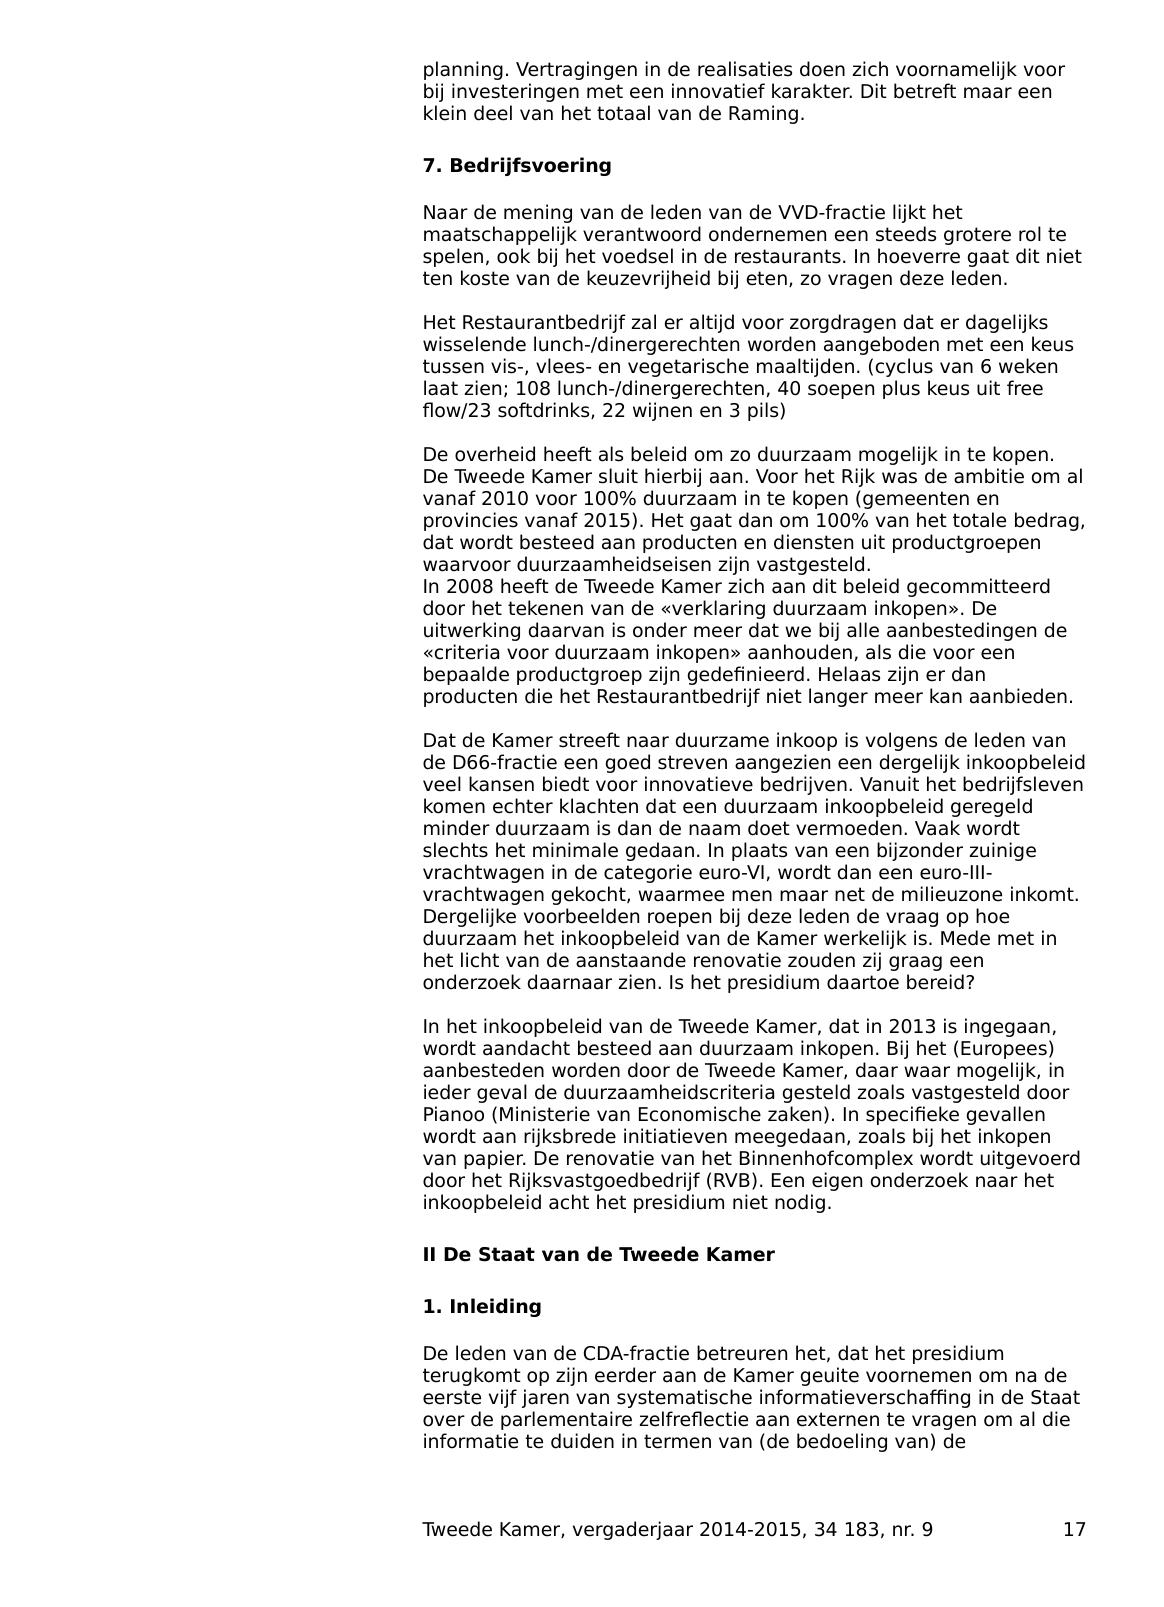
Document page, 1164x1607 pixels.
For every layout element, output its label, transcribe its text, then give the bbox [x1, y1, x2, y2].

text Naar de mening van de leden van de VVD-fractie lijkt het maatschappelijk verantwoord ondernemen een steeds grotere rol te spelen, ook bij het voedsel in de restaurants. In hoeverre gaat dit niet ten koste van de keuzevrijheid bij eten, zo vragen deze leden. [422, 202, 1087, 290]
text De leden van de CDA-fractie betreuren het, dat het presidium terugkomt op zijn eerder aan de Kamer geuite voornemen om na de eerste vijf jaren van systematische informatieverschaffing in de Staat over de parlementaire zelfreflectie aan externen te vragen om al die informatie te duiden in termen van (de bedoeling van) de [422, 1343, 1087, 1453]
text Het Restaurantbedrijf zal er altijd voor zorgdragen dat er dagelijks wisselende lunch-/dinergerechten worden aangeboden met een keus tussen vis-, vlees- en vegetarische maaltijden. (cyclus van 6 weken laat zien; 108 lunch-/dinergerechten, 40 soepen plus keus uit free flow/23 softdrinks, 22 wijnen en 3 pils) [422, 312, 1087, 422]
subtitle 7. Bedrijfsvoering [422, 155, 1087, 177]
text In het inkoopbeleid van de Tweede Kamer, dat in 2013 is ingegaan, wordt aandacht besteed aan duurzaam inkopen. Bij het (Europees) aanbesteden worden door de Tweede Kamer, daar waar mogelijk, in ieder geval de duurzaamheidscriteria gesteld zoals vastgesteld door Pianoo (Ministerie van Economische zaken). In specifieke gevallen wordt aan rijksbrede initiatieven meegedaan, zoals bij het inkopen van papier. De renovatie van het Binnenhofcomplex wordt uitgevoerd door het Rijksvastgoedbedrijf (RVB). Een eigen onderzoek naar het inkoopbeleid acht het presidium niet nodig. [422, 1016, 1087, 1214]
text De overheid heeft als beleid om zo duurzaam mogelijk in te kopen. De Tweede Kamer sluit hierbij aan. Voor het Rijk was de ambitie om al vanaf 2010 voor 100% duurzaam in te kopen (gemeenten en provincies vanaf 2015). Het gaat dan om 100% van het totale bedrag, dat wordt besteed aan producten en diensten uit productgroepen waarvoor duurzaamheidseisen zijn vastgesteld. [422, 444, 1087, 576]
text planning. Vertragingen in de realisaties doen zich voornamelijk voor bij investeringen met een innovatief karakter. Dit betreft maar een klein deel van het totaal van de Raming. [422, 59, 1087, 125]
subtitle 1. Inleiding [422, 1296, 1087, 1318]
text Dat de Kamer streeft naar duurzame inkoop is volgens de leden van de D66-fractie een goed streven aangezien een dergelijk inkoopbeleid veel kansen biedt voor innovatieve bedrijven. Vanuit het bedrijfsleven komen echter klachten dat een duurzaam inkoopbeleid geregeld minder duurzaam is dan de naam doet vermoeden. Vaak wordt slechts het minimale gedaan. In plaats van een bijzonder zuinige vrachtwagen in de categorie euro-VI, wordt dan een euro-III-vrachtwagen gekocht, waarmee men maar net de milieuzone inkomt. Dergelijke voorbeelden roepen bij deze leden de vraag op hoe duurzaam het inkoopbeleid van de Kamer werkelijk is. Mede met in het licht van de aanstaande renovatie zouden zij graag een onderzoek daarnaar zien. Is het presidium daartoe bereid? [422, 730, 1087, 994]
text In 2008 heeft de Tweede Kamer zich aan dit beleid gecommitteerd door het tekenen van de «verklaring duurzaam inkopen». De uitwerking daarvan is onder meer dat we bij alle aanbestedingen de «criteria voor duurzaam inkopen» aanhouden, als die voor een bepaalde productgroep zijn gedefinieerd. Helaas zijn er dan producten die het Restaurantbedrijf niet langer meer kan aanbieden. [422, 576, 1087, 708]
subtitle II De Staat van de Tweede Kamer [422, 1244, 1087, 1266]
